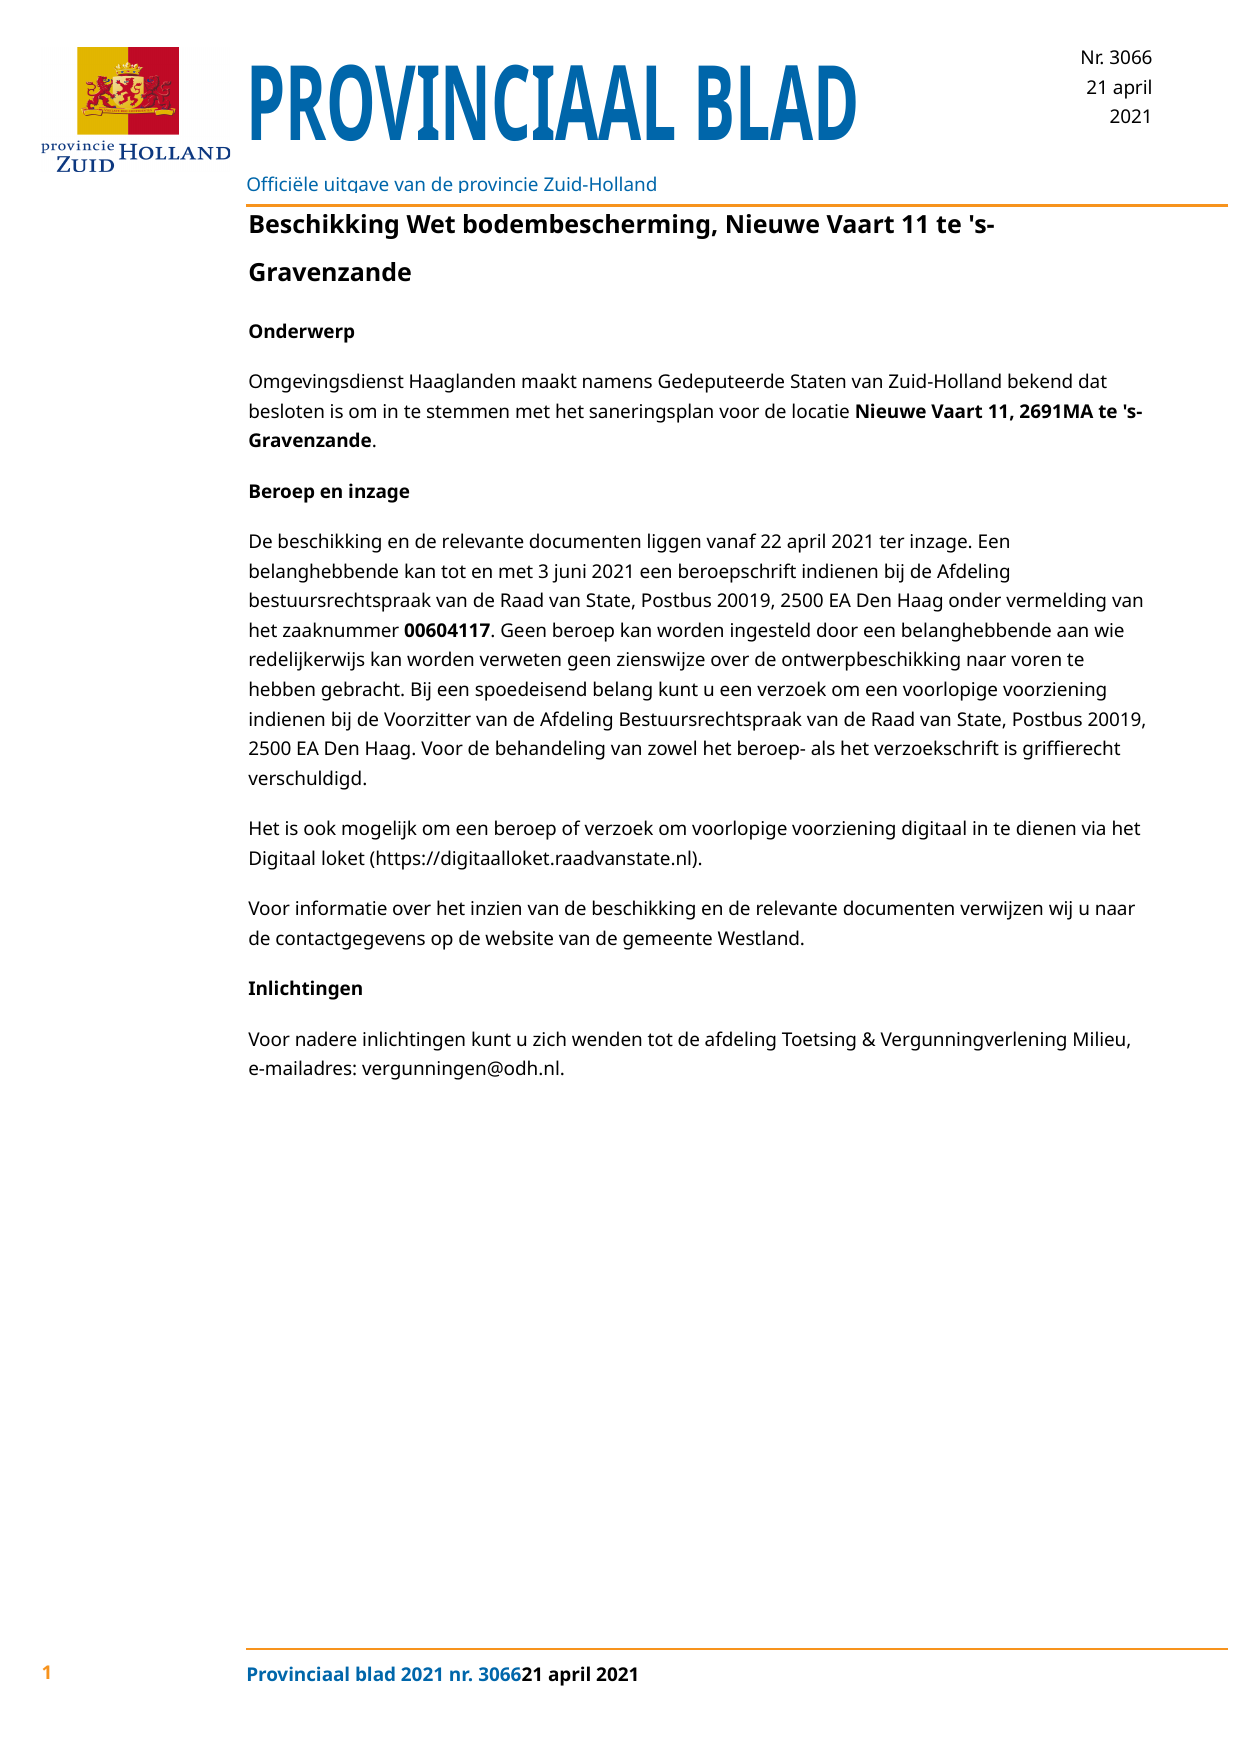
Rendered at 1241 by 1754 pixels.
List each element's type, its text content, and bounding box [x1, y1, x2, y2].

text Voor informatie over het inzien van de beschikking en de relevante documenten verwijzen wij u naar de contactgegevens op de website van de gemeente Westland. [248, 895, 1152, 951]
text Onderwerp [248, 318, 1152, 344]
text Het is ook mogelijk om een beroep of verzoek om voorlopige voorziening digitaal in te dienen via het Digitaal loket (https://digitaalloket.raadvanstate.nl). [248, 815, 1152, 871]
text Omgevingsdienst Haaglanden maakt namens Gedeputeerde Staten van Zuid-Holland bekend dat besloten is om in te stemmen met het saneringsplan voor de locatie Nieuwe Vaart 11, 2691MA te 's-Gravenzande. [248, 368, 1152, 453]
text Voor nadere inlichtingen kunt u zich wenden tot de afdeling Toetsing & Vergunningverlening Milieu, e-mailadres: vergunningen@odh.nl. [248, 1026, 1152, 1081]
picture [41, 47, 231, 172]
text De beschikking en de relevante documenten liggen vanaf 22 april 2021 ter inzage. Een belanghebbende kan tot en met 3 juni 2021 een beroepschrift indienen bij de Afdeling bestuursrechtspraak van de Raad van State, Postbus 20019, 2500 EA Den Haag onder vermelding van het zaaknummer 00604117. Geen beroep kan worden ingesteld door een belanghebbende aan wie redelijkerwijs kan worden verweten geen zienswijze over de ontwerpbeschikking naar voren te hebben gebracht. Bij een spoedeisend belang kunt u een verzoek om een voorlopige voorziening indienen bij de Voorzitter van de Afdeling Bestuursrechtspraak van de Raad van State, Postbus 20019, 2500 EA Den Haag. Voor de behandeling van zowel het beroep- als het verzoekschrift is griffierecht verschuldigd. [248, 528, 1152, 791]
text Inlichtingen [248, 975, 1152, 1001]
text Beroep en inzage [248, 478, 1152, 504]
text Beschikking Wet bodembescherming, Nieuwe Vaart 11 te 's-Gravenzande [248, 207, 1152, 288]
